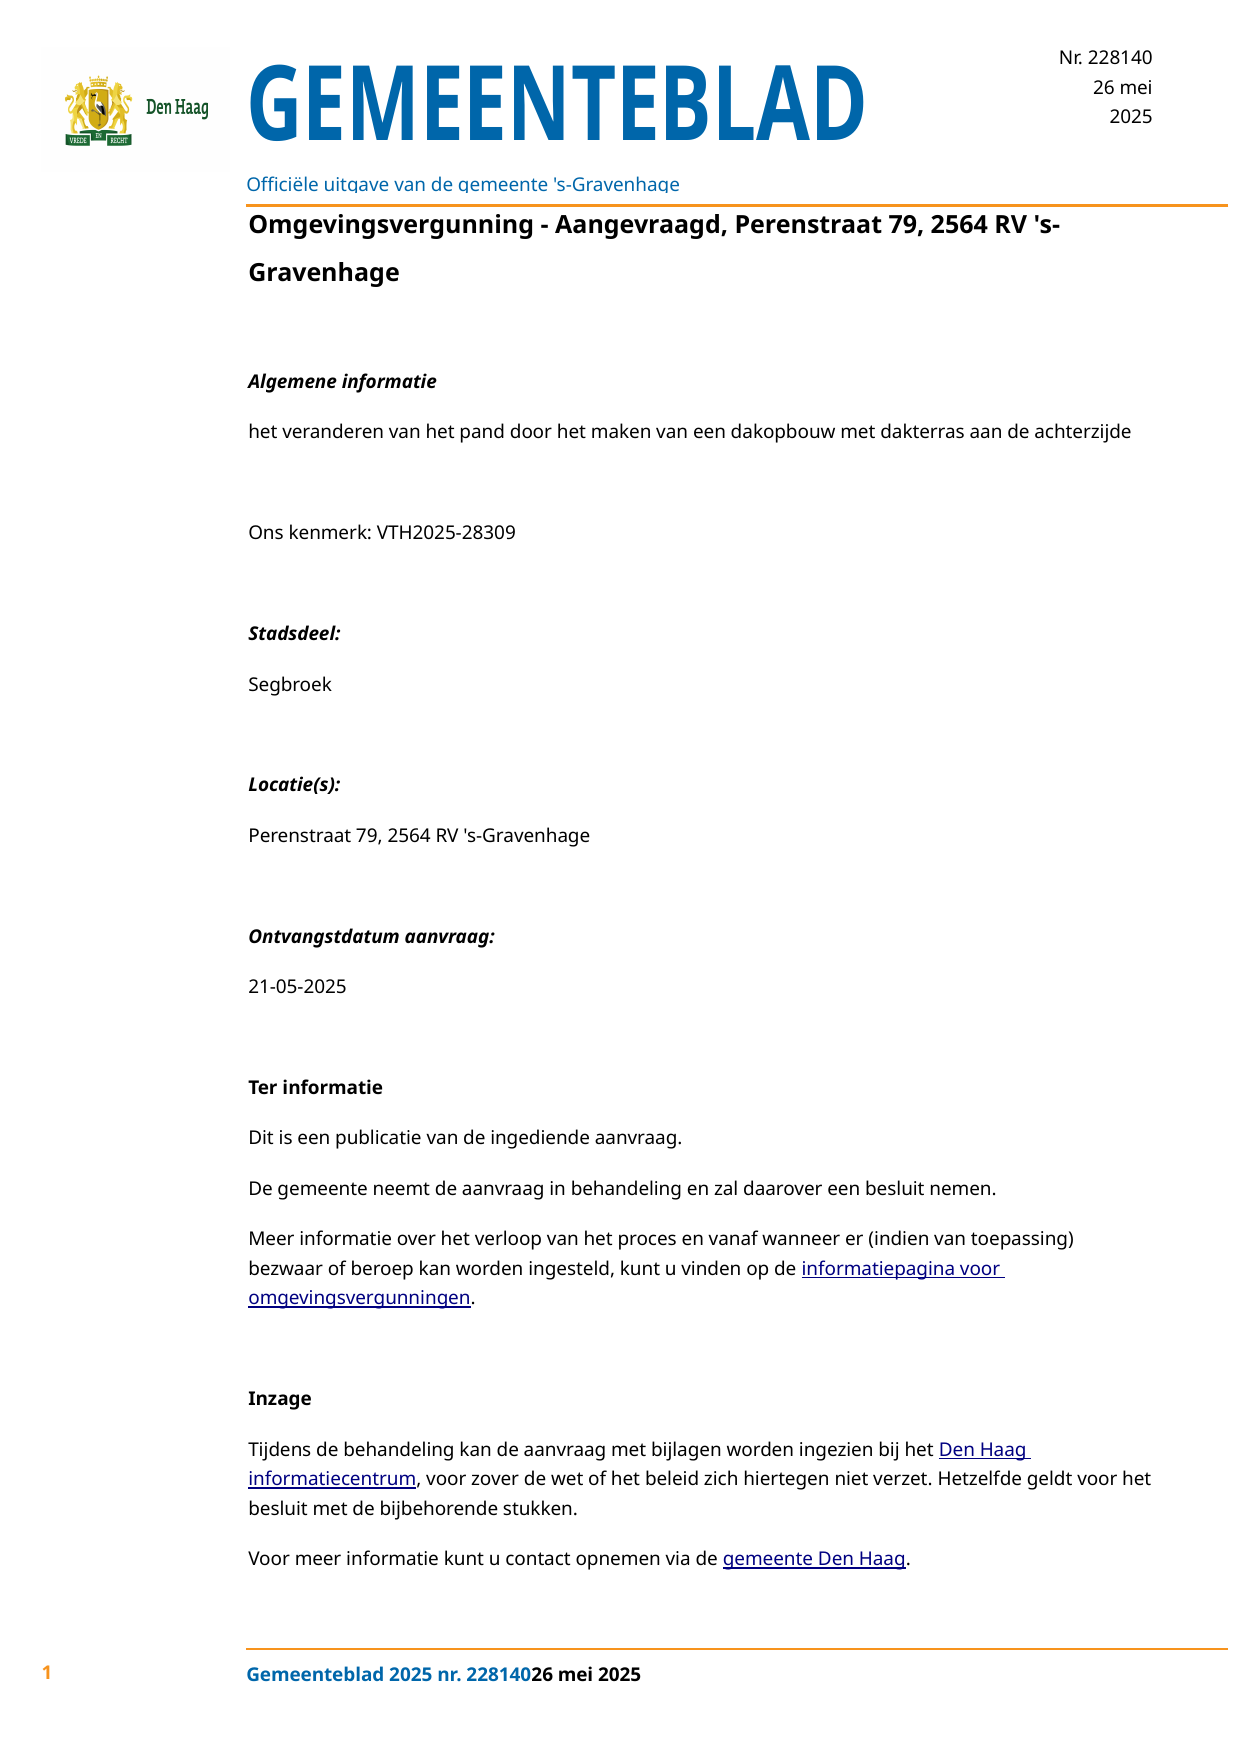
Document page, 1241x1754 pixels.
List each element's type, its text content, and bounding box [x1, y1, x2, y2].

text Voor meer informatie kunt u contact opnemen via de gemeente Den Haag. [248, 1545, 1152, 1571]
text Algemene informatie [248, 368, 1152, 394]
text Locatie(s): [248, 772, 1152, 797]
text 21-05-2025 [248, 973, 1152, 999]
text Dit is een publicatie van de ingediende aanvraag. [248, 1124, 1152, 1150]
text Stadsdeel: [248, 620, 1152, 646]
text De gemeente neemt de aanvraag in behandeling en zal daarover een besluit nemen. [248, 1175, 1152, 1201]
text Ontvangstdatum aanvraag: [248, 923, 1152, 949]
text het veranderen van het pand door het maken van een dakopbouw met dakterras aan de achterzijde [248, 419, 1152, 444]
text Meer informatie over het verloop van het proces en vanaf wanneer er (indien van toepassing) bezwaar of beroep kan worden ingesteld, kunt u vinden op de informatiepagina voor omgevingsvergunningen. [248, 1225, 1152, 1310]
text Perenstraat 79, 2564 RV 's-Gravenhage [248, 822, 1152, 848]
text Ons kenmerk: VTH2025-28309 [248, 519, 1152, 545]
text Omgevingsvergunning - Aangevraagd, Perenstraat 79, 2564 RV 's-Gravenhage [248, 207, 1152, 288]
text Ter informatie [248, 1074, 1152, 1100]
text Tijdens de behandeling kan de aanvraag met bijlagen worden ingezien bij het Den Haag informatiecentrum, voor zover de wet of het beleid zich hiertegen niet verzet. Hetzelfde geldt voor het besluit met de bijbehorende stukken. [248, 1436, 1152, 1521]
text Segbroek [248, 671, 1152, 697]
text Inzage [248, 1385, 1152, 1411]
picture [41, 47, 231, 172]
